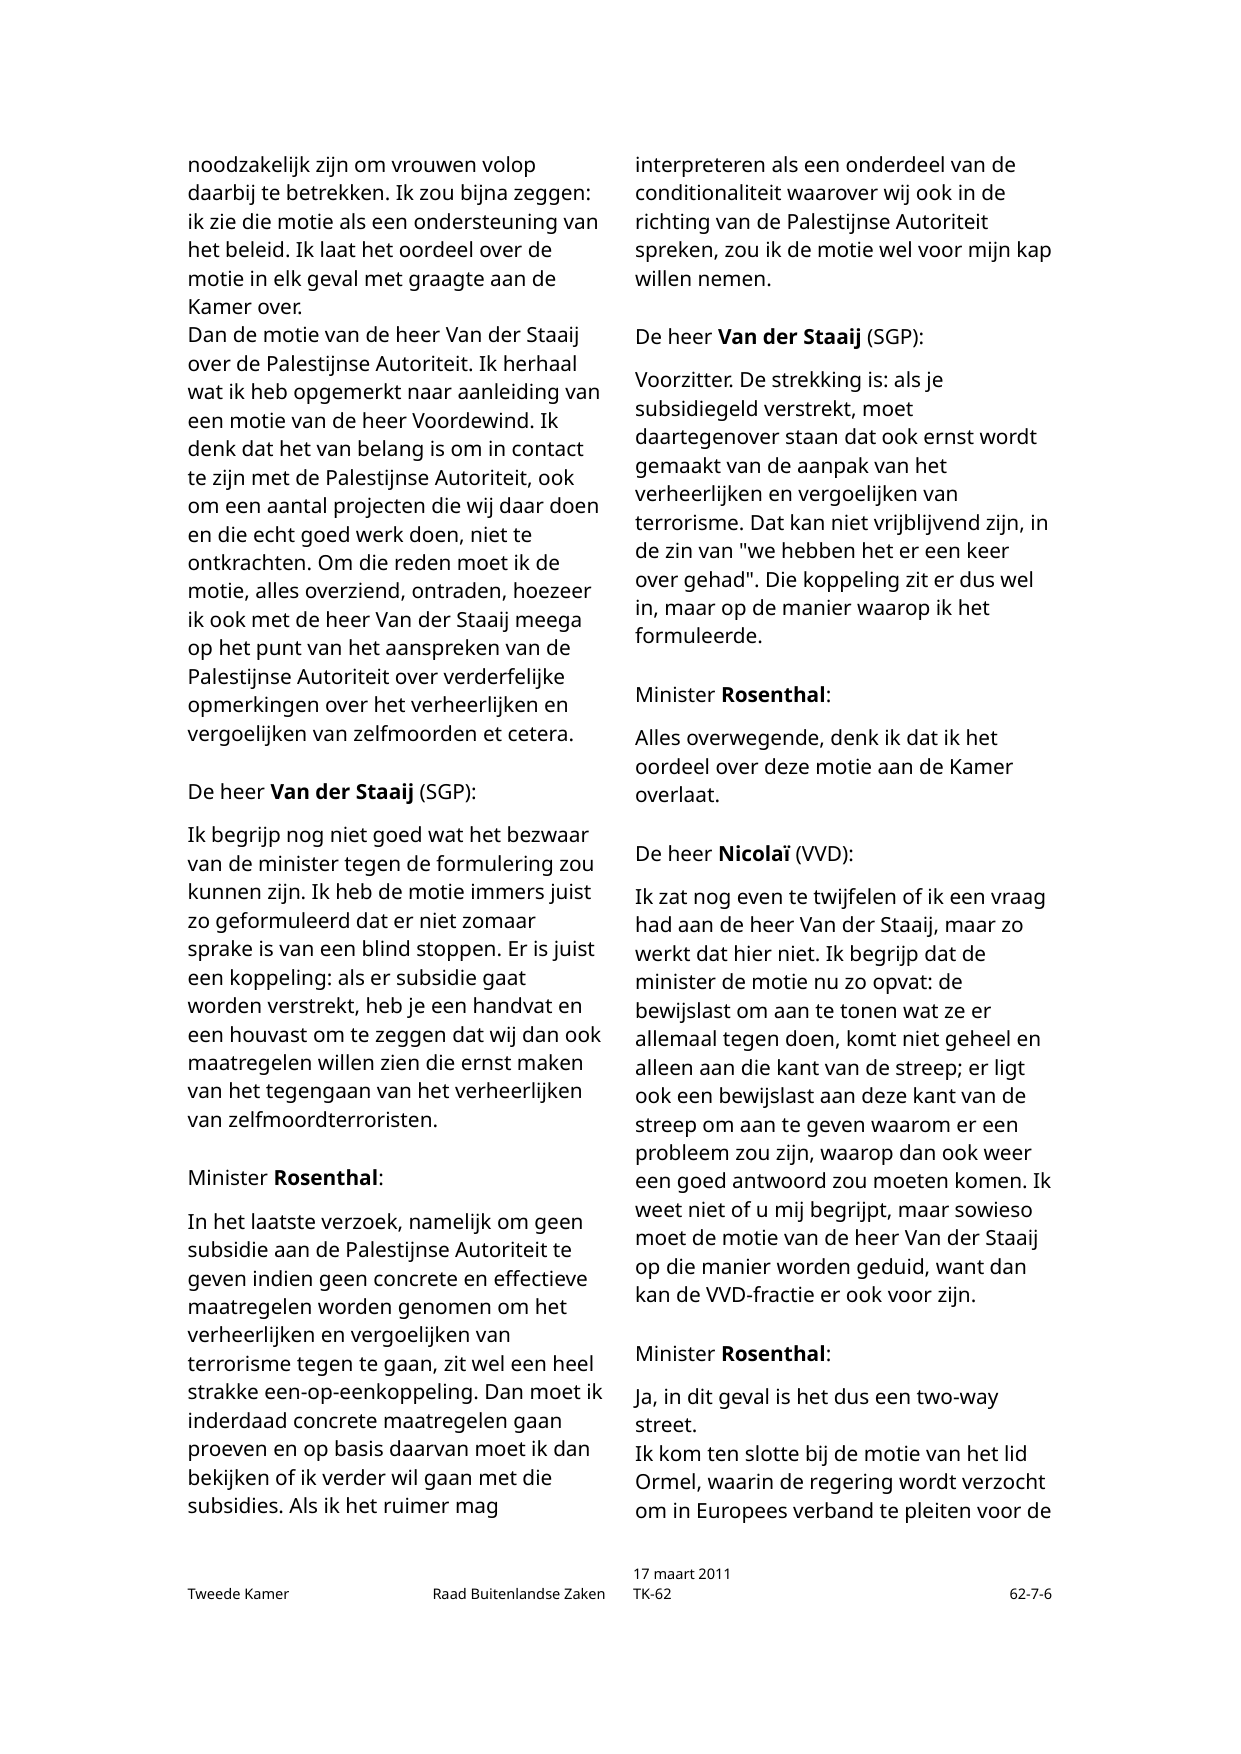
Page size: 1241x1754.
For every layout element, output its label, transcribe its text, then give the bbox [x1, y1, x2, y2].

text noodzakelijk zijn om vrouwen volop daarbij te betrekken. Ik zou bijna zeggen: ik zie die motie als een ondersteuning van het beleid. Ik laat het oordeel over de motie in elk geval met graagte aan de Kamer over. [187, 150, 605, 321]
text Ik zat nog even te twijfelen of ik een vraag had aan de heer Van der Staaij, maar zo werkt dat hier niet. Ik begrijp dat de minister de motie nu zo opvat: de bewijslast om aan te tonen wat ze er allemaal tegen doen, komt niet geheel en alleen aan die kant van de streep; er ligt ook een bewijslast aan deze kant van de streep om aan te geven waarom er een probleem zou zijn, waarop dan ook weer een goed antwoord zou moeten komen. Ik weet niet of u mij begrijpt, maar sowieso moet de motie van de heer Van der Staaij op die manier worden geduid, want dan kan de VVD-fractie er ook voor zijn. [635, 882, 1053, 1309]
text interpreteren als een onderdeel van de conditionaliteit waarover wij ook in de richting van de Palestijnse Autoriteit spreken, zou ik de motie wel voor mijn kap willen nemen. [635, 150, 1053, 292]
text Dan de motie van de heer Van der Staaij over de Palestijnse Autoriteit. Ik herhaal wat ik heb opgemerkt naar aanleiding van een motie van de heer Voordewind. Ik denk dat het van belang is om in contact te zijn met de Palestijnse Autoriteit, ook om een aantal projecten die wij daar doen en die echt goed werk doen, niet te ontkrachten. Om die reden moet ik de motie, alles overziend, ontraden, hoezeer ik ook met de heer Van der Staaij meega op het punt van het aanspreken van de Palestijnse Autoriteit over verderfelijke opmerkingen over het verheerlijken en vergoelijken van zelfmoorden et cetera. [187, 321, 605, 747]
text In het laatste verzoek, namelijk om geen subsidie aan de Palestijnse Autoriteit te geven indien geen concrete en effectieve maatregelen worden genomen om het verheerlijken en vergoelijken van terrorisme tegen te gaan, zit wel een heel strakke een-op-eenkoppeling. Dan moet ik inderdaad concrete maatregelen gaan proeven en op basis daarvan moet ik dan bekijken of ik verder wil gaan met die subsidies. Als ik het ruimer mag [187, 1207, 605, 1520]
text De heer Van der Staaij (SGP): [635, 322, 1053, 351]
text Ik kom ten slotte bij de motie van het lid Ormel, waarin de regering wordt verzocht om in Europees verband te pleiten voor de [635, 1439, 1053, 1524]
text Minister Rosenthal: [635, 1339, 1053, 1367]
text Minister Rosenthal: [187, 1163, 605, 1192]
text Voorzitter. De strekking is: als je subsidiegeld verstrekt, moet daartegenover staan dat ook ernst wordt gemaakt van de aanpak van het verheerlijken en vergoelijken van terrorisme. Dat kan niet vrijblijvend zijn, in de zin van "we hebben het er een keer over gehad". Die koppeling zit er dus wel in, maar op de manier waarop ik het formuleerde. [635, 366, 1053, 650]
text Ja, in dit geval is het dus een two-way street. [635, 1382, 1053, 1439]
text Ik begrijp nog niet goed wat het bezwaar van de minister tegen de formulering zou kunnen zijn. Ik heb de motie immers juist zo geformuleerd dat er niet zomaar sprake is van een blind stoppen. Er is juist een koppeling: als er subsidie gaat worden verstrekt, heb je een handvat en een houvast om te zeggen dat wij dan ook maatregelen willen zien die ernst maken van het tegengaan van het verheerlijken van zelfmoordterroristen. [187, 821, 605, 1133]
text De heer Nicolaï (VVD): [635, 839, 1053, 867]
text Alles overwegende, denk ik dat ik het oordeel over deze motie aan de Kamer overlaat. [635, 723, 1053, 809]
text Minister Rosenthal: [635, 680, 1053, 708]
text De heer Van der Staaij (SGP): [187, 777, 605, 806]
